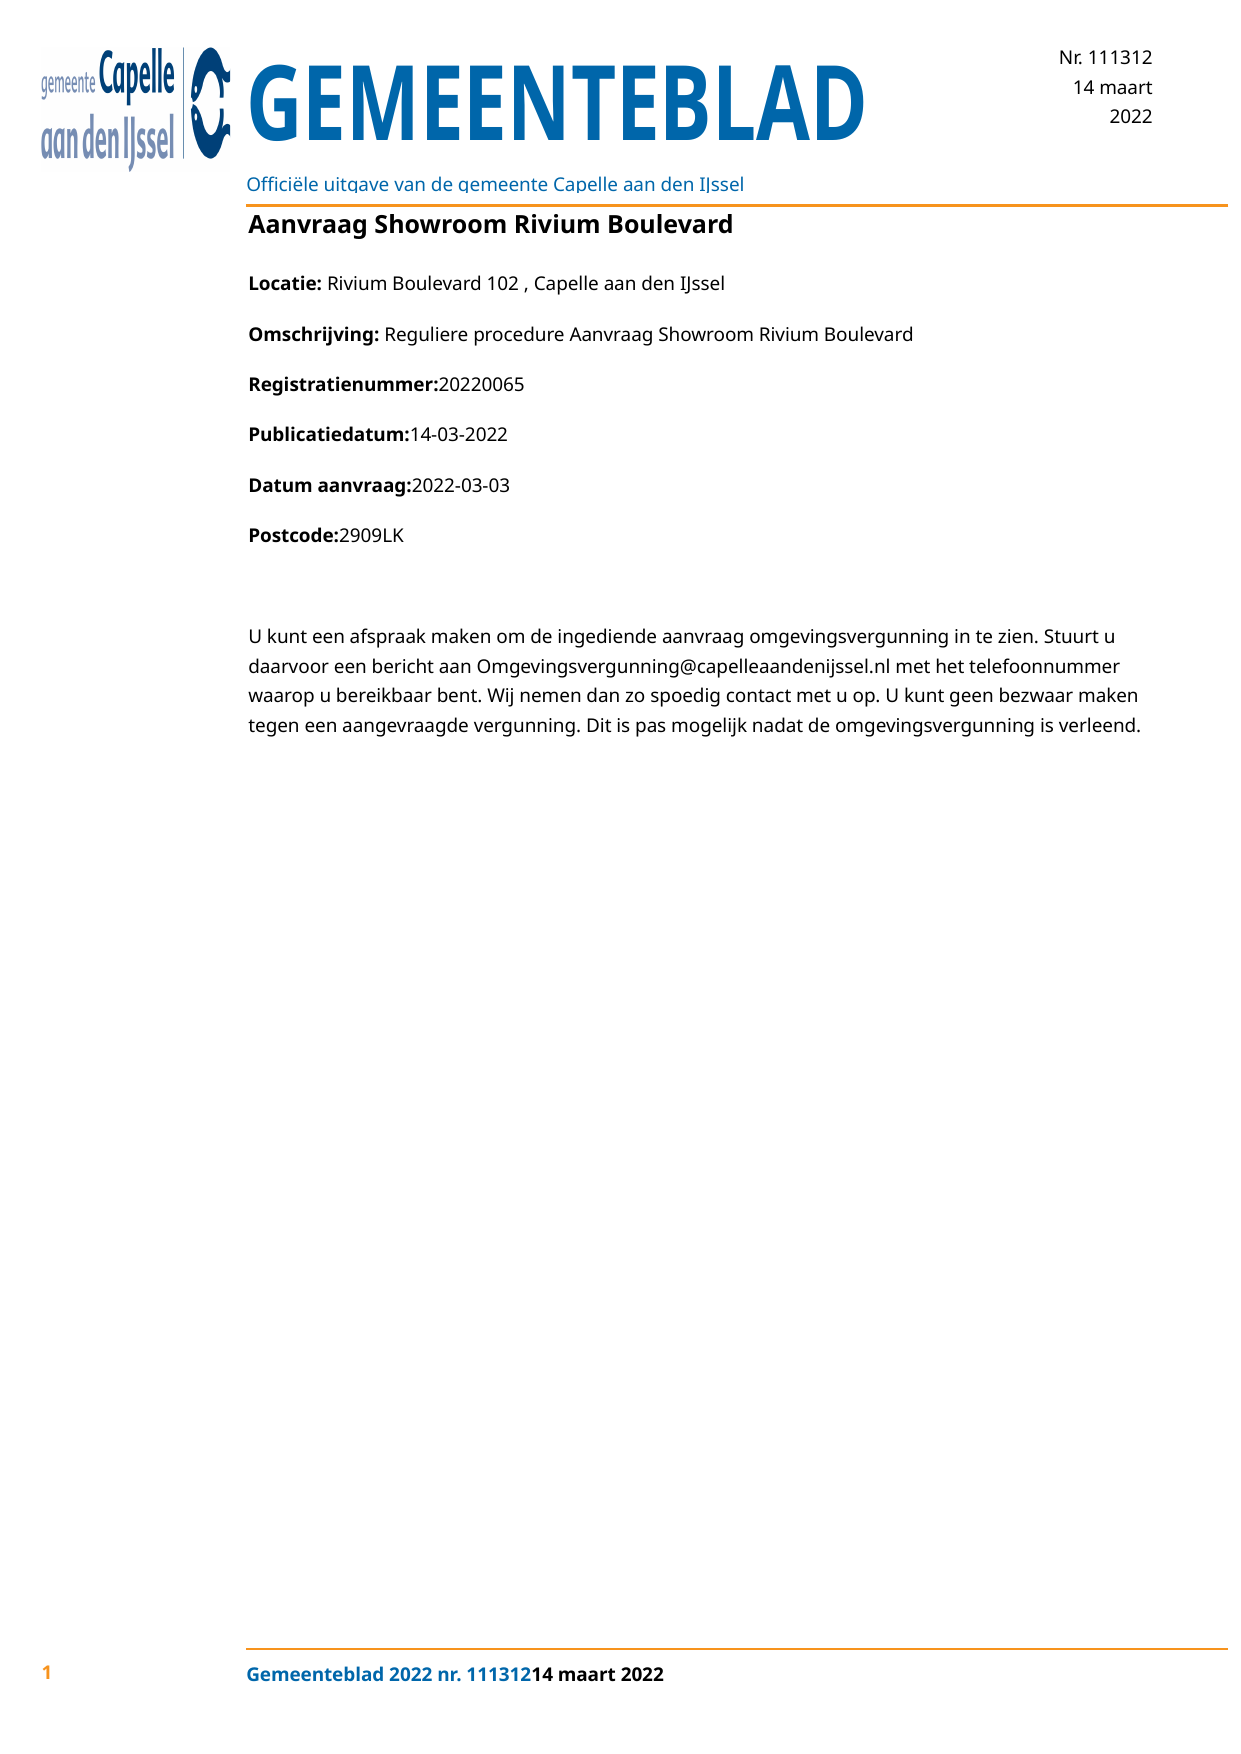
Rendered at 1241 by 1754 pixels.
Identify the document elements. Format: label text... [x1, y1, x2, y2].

text Aanvraag Showroom Rivium Boulevard [248, 207, 1152, 241]
text Postcode:2909LK [248, 522, 1152, 548]
text Locatie: Rivium Boulevard 102 , Capelle aan den IJssel [248, 270, 1152, 296]
picture [41, 47, 231, 172]
text Registratienummer:20220065 [248, 371, 1152, 397]
text Publicatiedatum:14-03-2022 [248, 422, 1152, 447]
text Omschrijving: Reguliere procedure Aanvraag Showroom Rivium Boulevard [248, 321, 1152, 346]
text U kunt een afspraak maken om de ingediende aanvraag omgevingsvergunning in te zien. Stuurt u daarvoor een bericht aan Omgevingsvergunning@capelleaandenijssel.nl met het telefoonnummer waarop u bereikbaar bent. Wij nemen dan zo spoedig contact met u op. U kunt geen bezwaar maken tegen een aangevraagde vergunning. Dit is pas mogelijk nadat de omgevingsvergunning is verleend. [248, 623, 1152, 738]
text Datum aanvraag:2022-03-03 [248, 472, 1152, 498]
